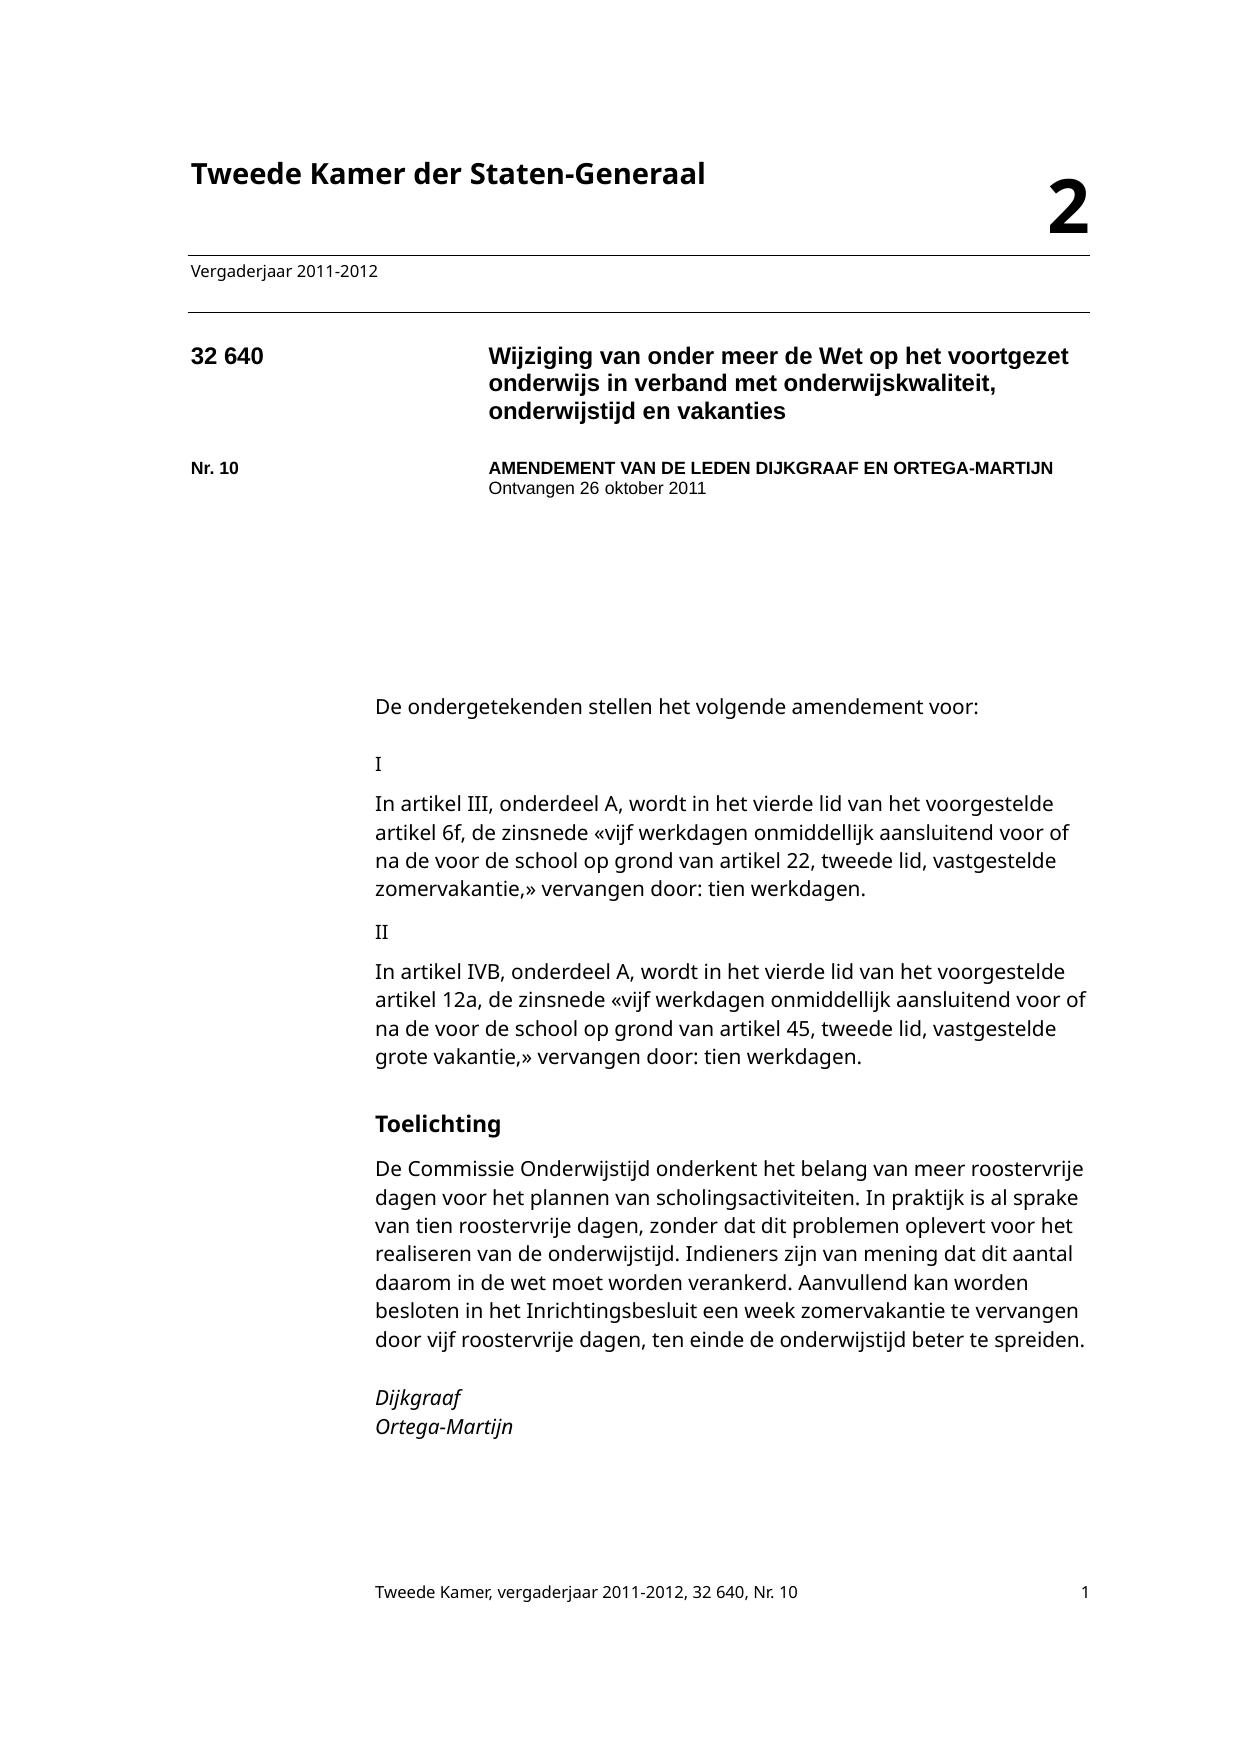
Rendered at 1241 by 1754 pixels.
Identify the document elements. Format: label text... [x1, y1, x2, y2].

subtitle Toelichting [375, 1108, 1090, 1139]
table_cell AMENDEMENT VAN DE LEDEN DIJKGRAAF EN ORTEGA-MARTIJN Ontvangen 26 oktober 2011 [485, 455, 1090, 573]
text I [375, 751, 1090, 777]
text II [375, 918, 1090, 945]
table_cell [485, 313, 1090, 339]
table_cell [188, 313, 485, 339]
text Dijkgraaf [375, 1383, 1090, 1412]
table_header Tweede Kamer der Staten-Generaal [188, 150, 909, 255]
table_cell Nr. 10 [188, 455, 485, 573]
text De Commissie Onderwijstijd onderkent het belang van meer roostervrije dagen voor het plannen van scholingsactiviteiten. In praktijk is al sprake van tien roostervrije dagen, zonder dat dit problemen oplevert voor het realiseren van de onderwijstijd. Indieners zijn van mening dat dit aantal daarom in de wet moet worden verankerd. Aanvullend kan worden besloten in het Inrichtingsbesluit een week zomervakantie te vervangen door vijf roostervrije dagen, ten einde de onderwijstijd beter te spreiden. [375, 1154, 1090, 1353]
text In artikel IVB, onderdeel A, wordt in het vierde lid van het voorgestelde artikel 12a, de zinsnede «vijf werkdagen onmiddellijk aansluitend voor of na de voor de school op grond van artikel 45, tweede lid, vastgestelde grote vakantie,» vervangen door: tien werkdagen. [375, 957, 1090, 1071]
table_header 2 [910, 150, 1090, 255]
table_cell Wijziging van onder meer de Wet op het voortgezet onderwijs in verband met onderwijskwaliteit, onderwijstijd en vakanties [485, 339, 1090, 454]
text In artikel III, onderdeel A, wordt in het vierde lid van het voorgestelde artikel 6f, de zinsnede «vijf werkdagen onmiddellijk aansluitend voor of na de voor de school op grond van artikel 22, tweede lid, vastgestelde zomervakantie,» vervangen door: tien werkdagen. [375, 789, 1090, 903]
text De ondergetekenden stellen het volgende amendement voor: [375, 692, 1090, 721]
table_cell 32 640 [188, 339, 485, 454]
text Ortega-Martijn [375, 1412, 1090, 1440]
table_cell Vergaderjaar 2011-2012 [188, 256, 485, 312]
table_cell [485, 256, 1090, 312]
